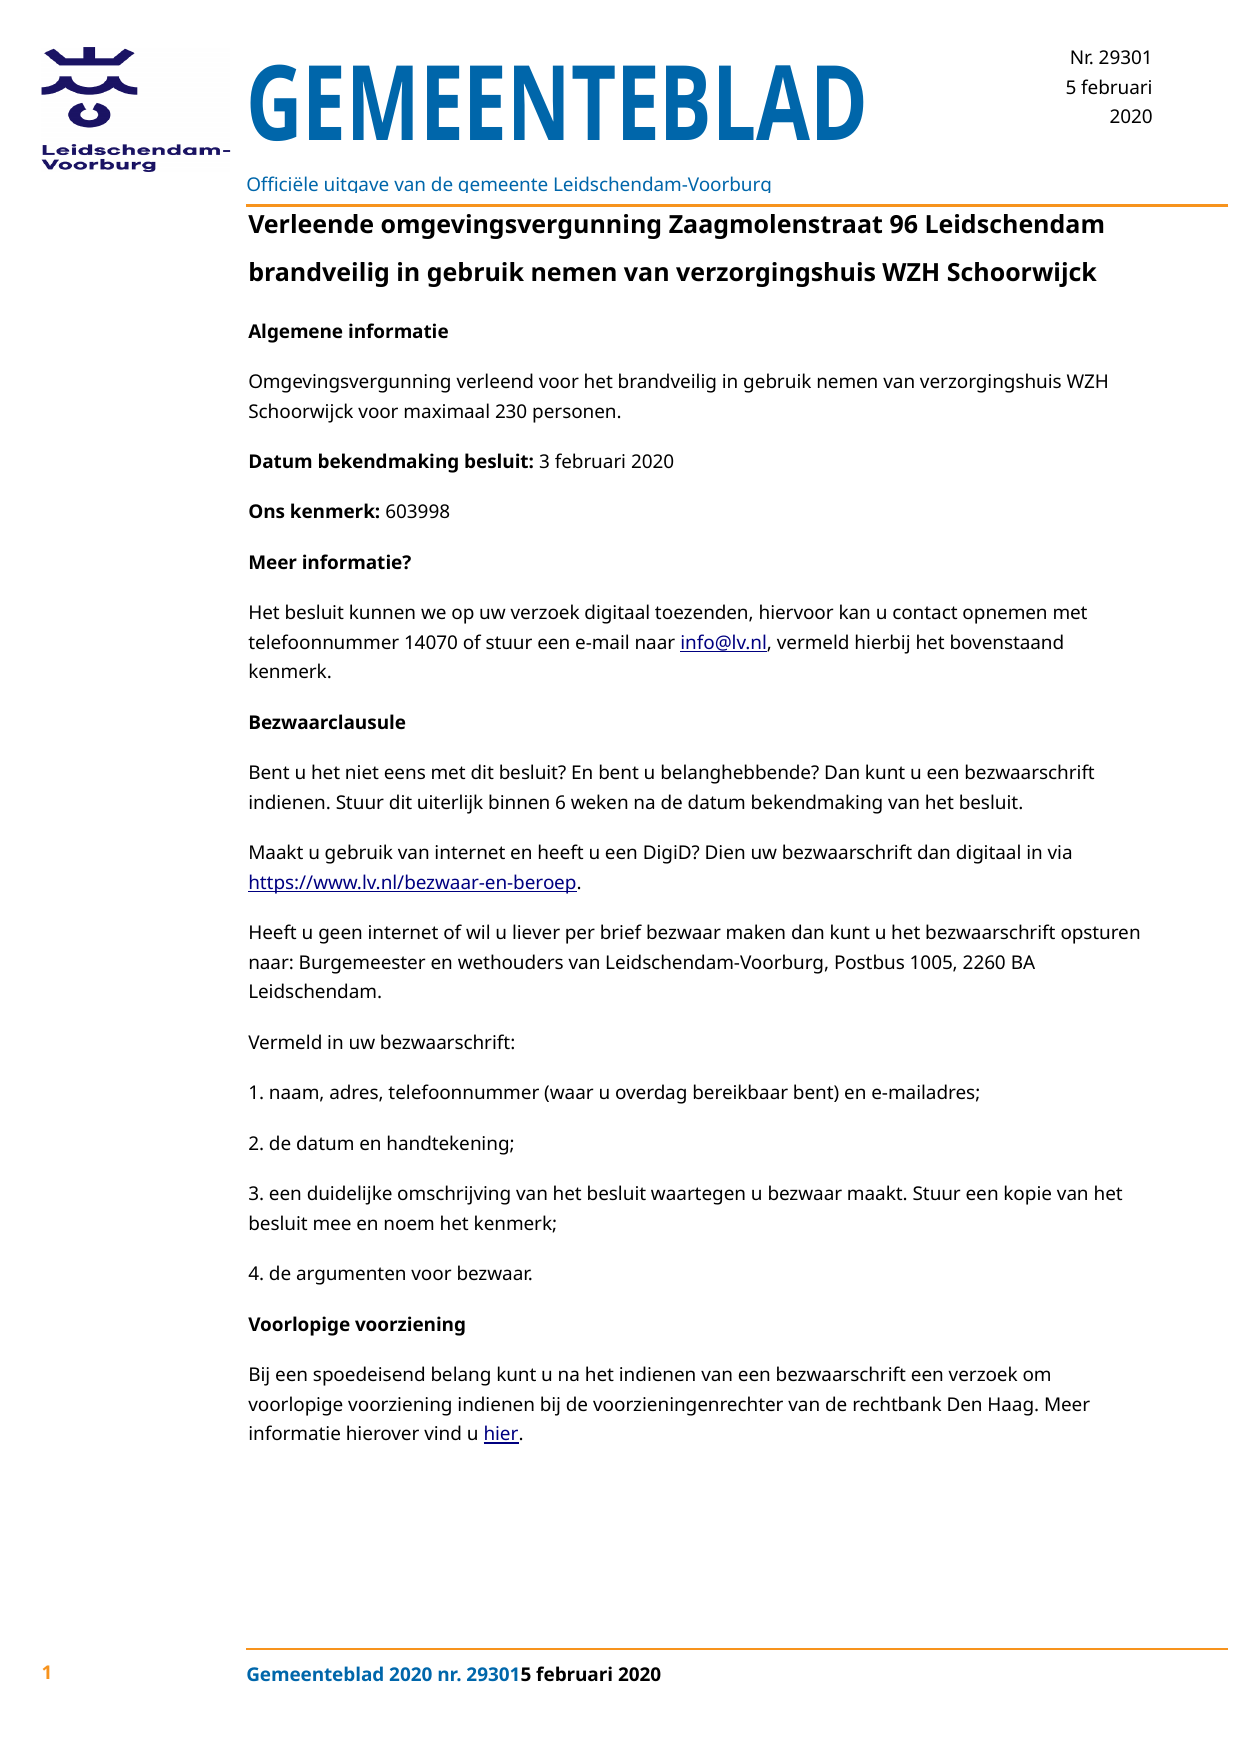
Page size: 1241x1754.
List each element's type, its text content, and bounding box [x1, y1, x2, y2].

text 1. naam, adres, telefoonnummer (waar u overdag bereikbaar bent) en e-mailadres; [248, 1079, 1152, 1105]
text Vermeld in uw bezwaarschrift: [248, 1029, 1152, 1055]
text 3. een duidelijke omschrijving van het besluit waartegen u bezwaar maakt. Stuur een kopie van het besluit mee en noem het kenmerk; [248, 1180, 1152, 1236]
text Datum bekendmaking besluit: 3 februari 2020 [248, 448, 1152, 474]
text Verleende omgevingsvergunning Zaagmolenstraat 96 Leidschendam brandveilig in gebruik nemen van verzorgingshuis WZH Schoorwijck [248, 207, 1152, 288]
text Bent u het niet eens met dit besluit? En bent u belanghebbende? Dan kunt u een bezwaarschrift indienen. Stuur dit uiterlijk binnen 6 weken na de datum bekendmaking van het besluit. [248, 759, 1152, 815]
text Voorlopige voorziening [248, 1311, 1152, 1337]
text Ons kenmerk: 603998 [248, 499, 1152, 524]
text Algemene informatie [248, 318, 1152, 344]
text Maakt u gebruik van internet en heeft u een DigiD? Dien uw bezwaarschrift dan digitaal in via https://www.lv.nl/bezwaar-en-beroep. [248, 839, 1152, 895]
text 4. de argumenten voor bezwaar. [248, 1260, 1152, 1286]
text Meer informatie? [248, 549, 1152, 575]
text 2. de datum en handtekening; [248, 1130, 1152, 1156]
picture [41, 47, 231, 172]
text Omgevingsvergunning verleend voor het brandveilig in gebruik nemen van verzorgingshuis WZH Schoorwijck voor maximaal 230 personen. [248, 368, 1152, 424]
text Bij een spoedeisend belang kunt u na het indienen van een bezwaarschrift een verzoek om voorlopige voorziening indienen bij de voorzieningenrechter van de rechtbank Den Haag. Meer informatie hierover vind u hier. [248, 1361, 1152, 1446]
text Bezwaarclausule [248, 709, 1152, 735]
text Heeft u geen internet of wil u liever per brief bezwaar maken dan kunt u het bezwaarschrift opsturen naar: Burgemeester en wethouders van Leidschendam-Voorburg, Postbus 1005, 2260 BA Leidschendam. [248, 919, 1152, 1004]
text Het besluit kunnen we op uw verzoek digitaal toezenden, hiervoor kan u contact opnemen met telefoonnummer 14070 of stuur een e-mail naar info@lv.nl, vermeld hierbij het bovenstaand kenmerk. [248, 599, 1152, 684]
